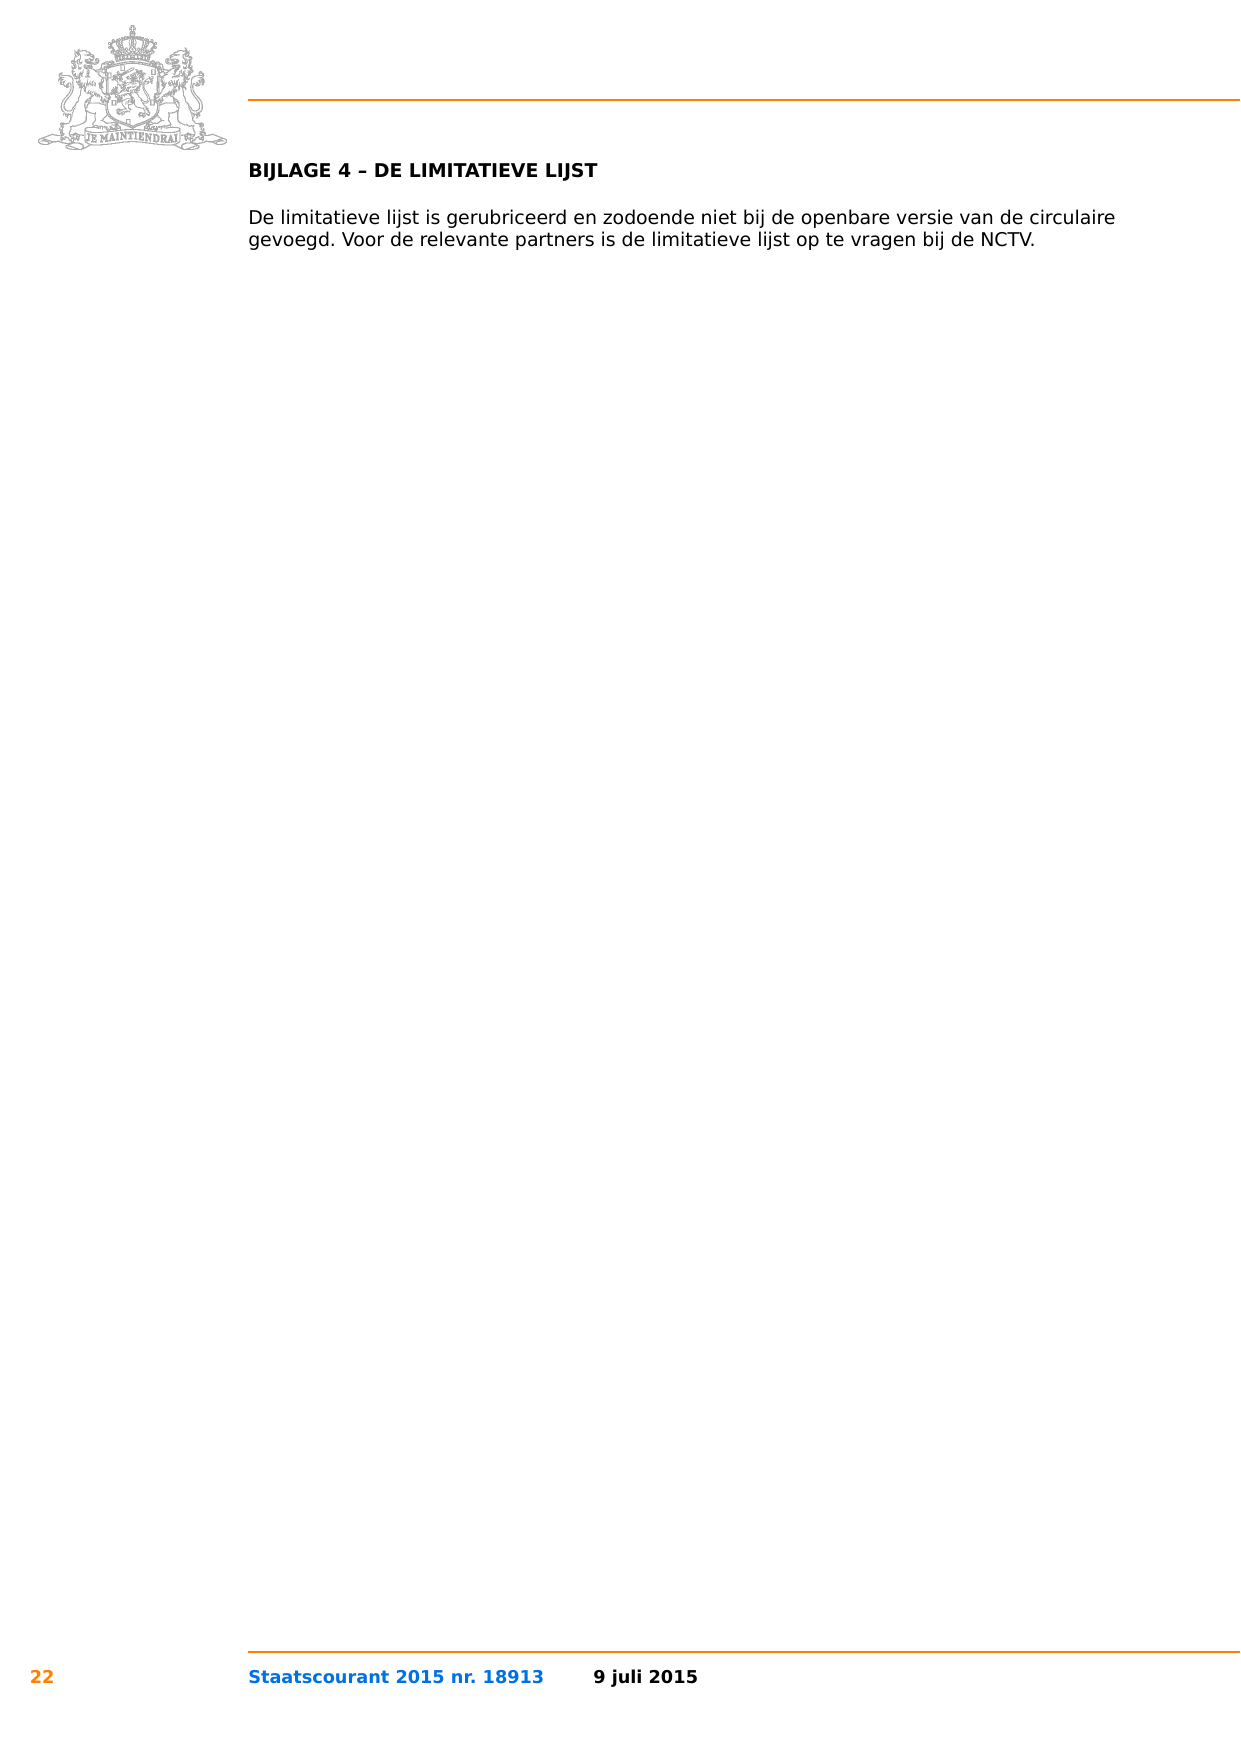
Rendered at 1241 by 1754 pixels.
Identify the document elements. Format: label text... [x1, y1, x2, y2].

picture [38, 25, 227, 150]
subtitle BIJLAGE 4 – DE LIMITATIEVE LIJST [248, 160, 1163, 182]
text De limitatieve lijst is gerubriceerd en zodoende niet bij de openbare versie van de circulaire gevoegd. Voor de relevante partners is de limitatieve lijst op te vragen bij de NCTV. [248, 207, 1163, 251]
